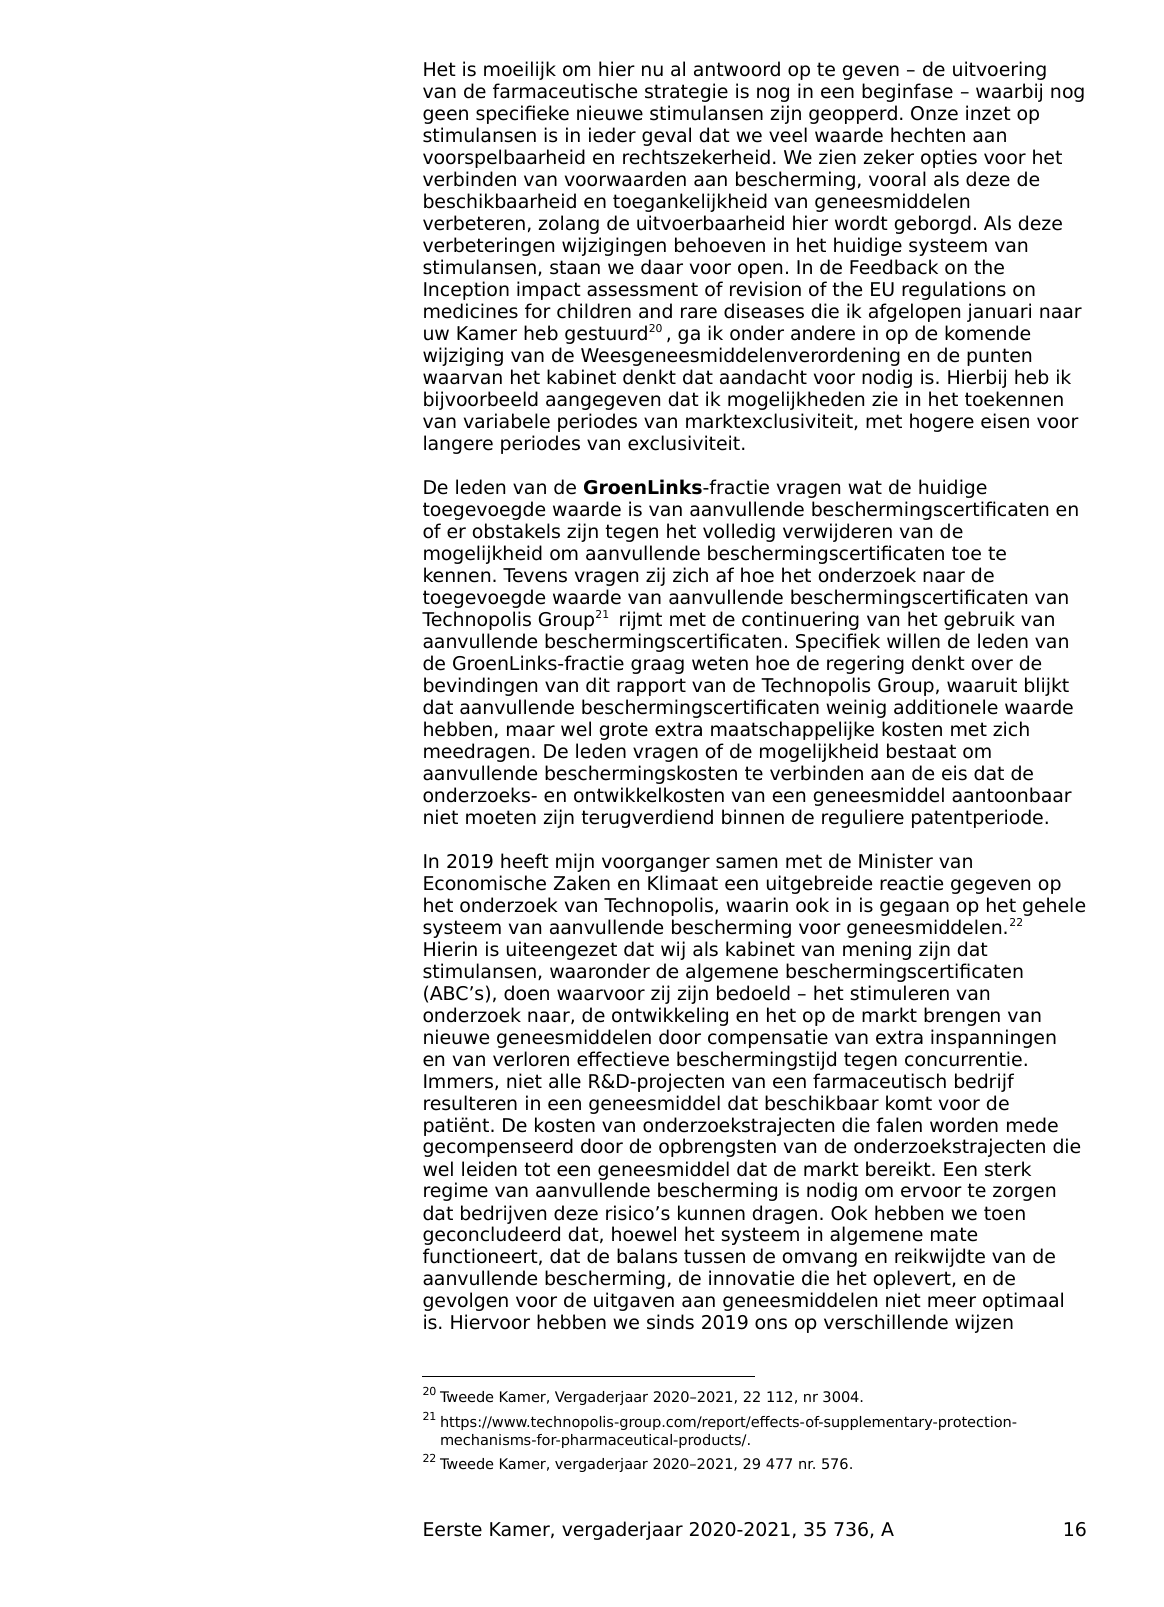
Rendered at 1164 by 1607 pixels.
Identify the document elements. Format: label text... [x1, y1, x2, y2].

text In 2019 heeft mijn voorganger samen met de Minister van Economische Zaken en Klimaat een uitgebreide reactie gegeven op het onderzoek van Technopolis, waarin ook in is gegaan op het gehele systeem van aanvullende bescherming voor geneesmiddelen. Hierin is uiteengezet dat wij als kabinet van mening zijn dat stimulansen, waaronder de algemene beschermingscertificaten (ABC’s), doen waarvoor zij zijn bedoeld – het stimuleren van onderzoek naar, de ontwikkeling en het op de markt brengen van nieuwe geneesmiddelen door compensatie van extra inspanningen en van verloren effectieve beschermingstijd tegen concurrentie. Immers, niet alle R&D-projecten van een farmaceutisch bedrijf resulteren in een geneesmiddel dat beschikbaar komt voor de patiënt. De kosten van onderzoekstrajecten die falen worden mede gecompenseerd door de opbrengsten van de onderzoekstrajecten die wel leiden tot een geneesmiddel dat de markt bereikt. Een sterk regime van aanvullende bescherming is nodig om ervoor te zorgen dat bedrijven deze risico’s kunnen dragen. Ook hebben we toen geconcludeerd dat, hoewel het systeem in algemene mate functioneert, dat de balans tussen de omvang en reikwijdte van de aanvullende bescherming, de innovatie die het oplevert, en de gevolgen voor de uitgaven aan geneesmiddelen niet meer optimaal is. Hiervoor hebben we sinds 2019 ons op verschillende wijzen [422, 851, 1087, 1334]
text Tweede Kamer, vergaderjaar 2020–2021, 29 477 nr. 576. [422, 1452, 1087, 1474]
text De leden van de GroenLinks-fractie vragen wat de huidige toegevoegde waarde is van aanvullende beschermingscertificaten en of er obstakels zijn tegen het volledig verwijderen van de mogelijkheid om aanvullende beschermingscertificaten toe te kennen. Tevens vragen zij zich af hoe het onderzoek naar de toegevoegde waarde van aanvullende beschermingscertificaten van Technopolis Group rijmt met de continuering van het gebruik van aanvullende beschermingscertificaten. Specifiek willen de leden van de GroenLinks-fractie graag weten hoe de regering denkt over de bevindingen van dit rapport van de Technopolis Group, waaruit blijkt dat aanvullende beschermingscertificaten weinig additionele waarde hebben, maar wel grote extra maatschappelijke kosten met zich meedragen. De leden vragen of de mogelijkheid bestaat om aanvullende beschermingskosten te verbinden aan de eis dat de onderzoeks- en ontwikkelkosten van een geneesmiddel aantoonbaar niet moeten zijn terugverdiend binnen de reguliere patentperiode. [422, 477, 1087, 828]
text Het is moeilijk om hier nu al antwoord op te geven – de uitvoering van de farmaceutische strategie is nog in een beginfase – waarbij nog geen specifieke nieuwe stimulansen zijn geopperd. Onze inzet op stimulansen is in ieder geval dat we veel waarde hechten aan voorspelbaarheid en rechtszekerheid. We zien zeker opties voor het verbinden van voorwaarden aan bescherming, vooral als deze de beschikbaarheid en toegankelijkheid van geneesmiddelen verbeteren, zolang de uitvoerbaarheid hier wordt geborgd. Als deze verbeteringen wijzigingen behoeven in het huidige systeem van stimulansen, staan we daar voor open. In de Feedback on the Inception impact assessment of revision of the EU regulations on medicines for children and rare diseases die ik afgelopen januari naar uw Kamer heb gestuurd, ga ik onder andere in op de komende wijziging van de Weesgeneesmiddelenverordening en de punten waarvan het kabinet denkt dat aandacht voor nodig is. Hierbij heb ik bijvoorbeeld aangegeven dat ik mogelijkheden zie in het toekennen van variabele periodes van marktexclusiviteit, met hogere eisen voor langere periodes van exclusiviteit. [422, 59, 1087, 455]
text Tweede Kamer, Vergaderjaar 2020–2021, 22 112, nr 3004. [422, 1385, 1087, 1407]
text https://www.technopolis-group.com/report/effects-of-supplementary-protection-mechanisms-for-pharmaceutical-products/. [422, 1410, 1087, 1449]
